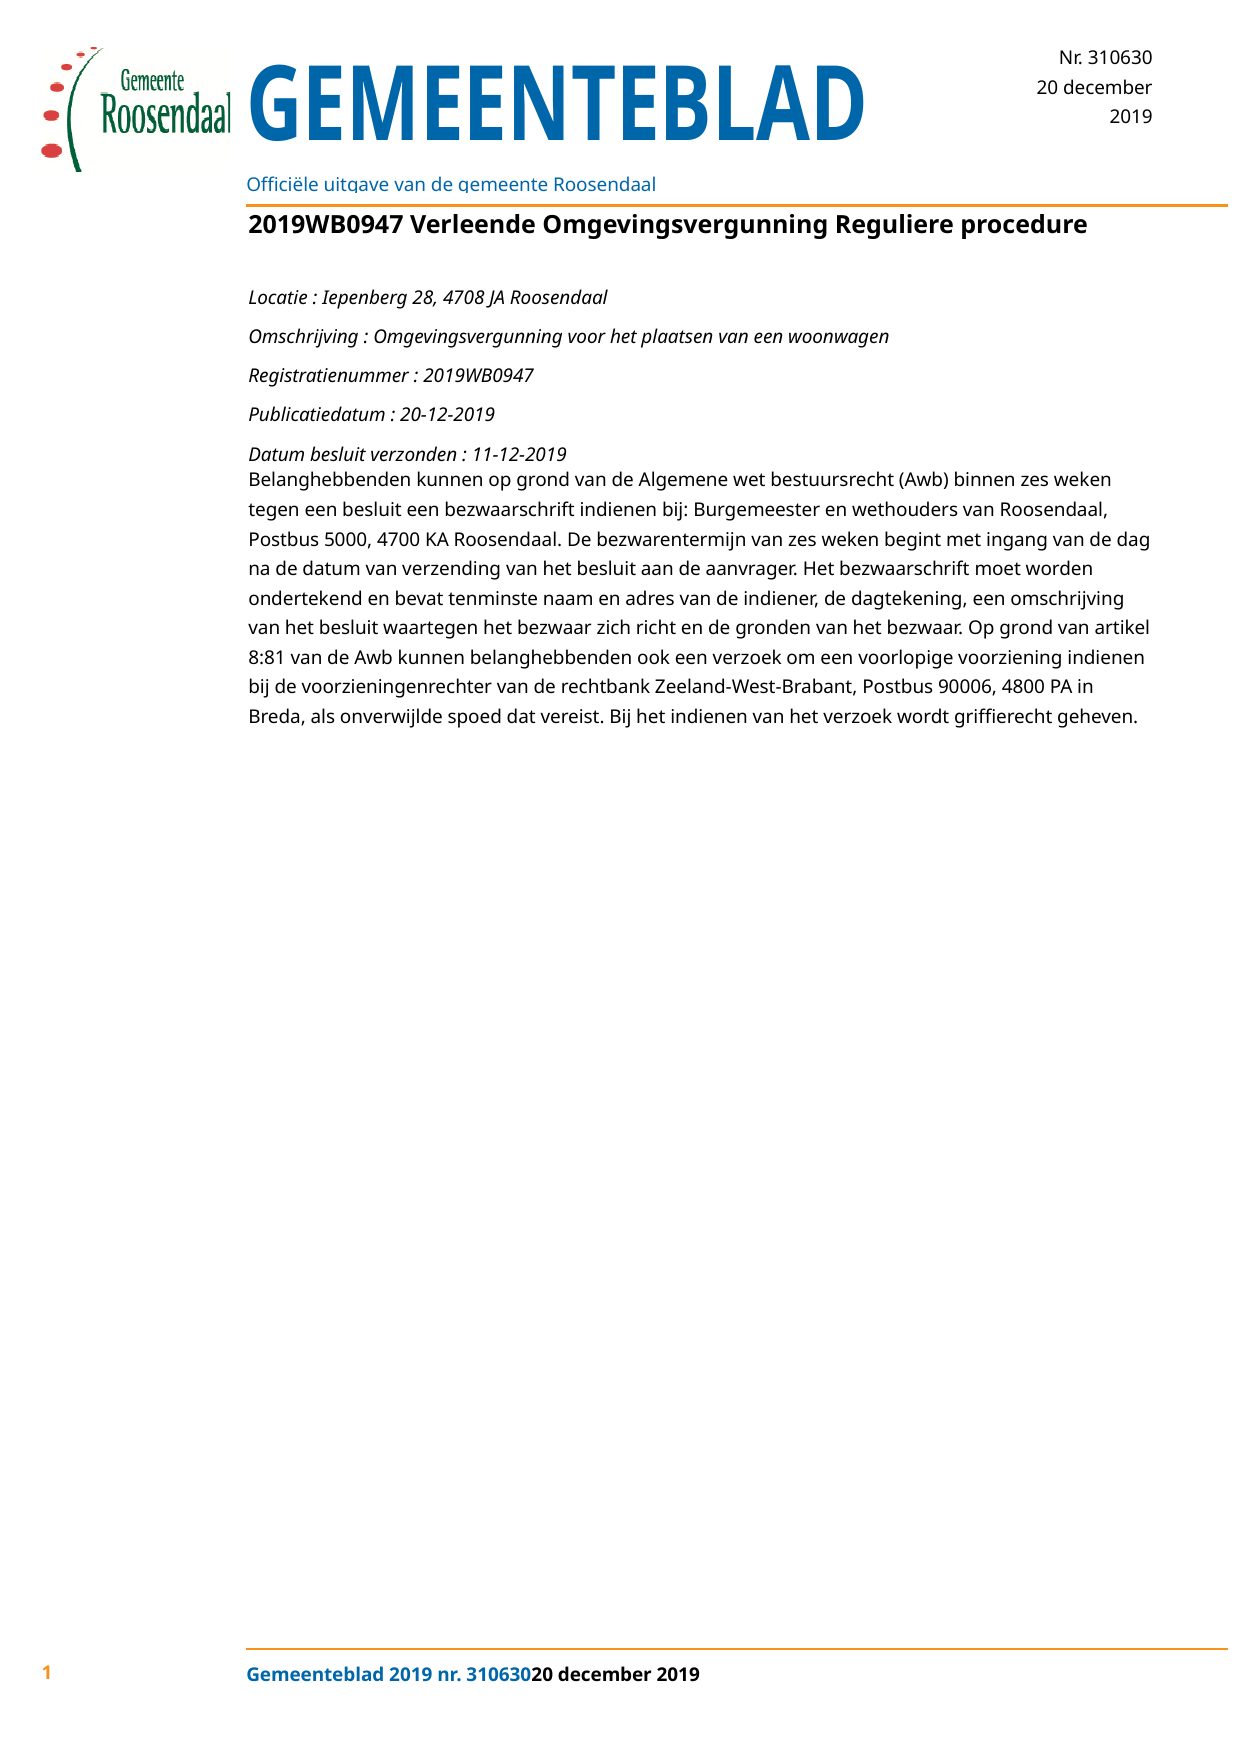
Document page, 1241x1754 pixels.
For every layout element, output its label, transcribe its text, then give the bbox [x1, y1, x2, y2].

text Publicatiedatum : 20-12-2019 [248, 402, 1152, 427]
text Belanghebbenden kunnen op grond van de Algemene wet bestuursrecht (Awb) binnen zes weken tegen een besluit een bezwaarschrift indienen bij: Burgemeester en wethouders van Roosendaal, Postbus 5000, 4700 KA Roosendaal. De bezwarentermijn van zes weken begint met ingang van de dag na de datum van verzending van het besluit aan de aanvrager. Het bezwaarschrift moet worden ondertekend en bevat tenminste naam en adres van de indiener, de dagtekening, een omschrijving van het besluit waartegen het bezwaar zich richt en de gronden van het bezwaar. Op grond van artikel 8:81 van de Awb kunnen belanghebbenden ook een verzoek om een voorlopige voorziening indienen bij de voorzieningenrechter van de rechtbank Zeeland-West-Brabant, Postbus 90006, 4800 PA in Breda, als onverwijlde spoed dat vereist. Bij het indienen van het verzoek wordt griffierecht geheven. [248, 467, 1152, 729]
text Registratienummer : 2019WB0947 [248, 362, 1152, 388]
text Omschrijving : Omgevingsvergunning voor het plaatsen van een woonwagen [248, 323, 1152, 349]
text 2019WB0947 Verleende Omgevingsvergunning Reguliere procedure [248, 207, 1152, 241]
picture [41, 47, 231, 172]
text Datum besluit verzonden : 11-12-2019 [248, 441, 1152, 467]
text Locatie : Iepenberg 28, 4708 JA Roosendaal [248, 284, 1152, 309]
